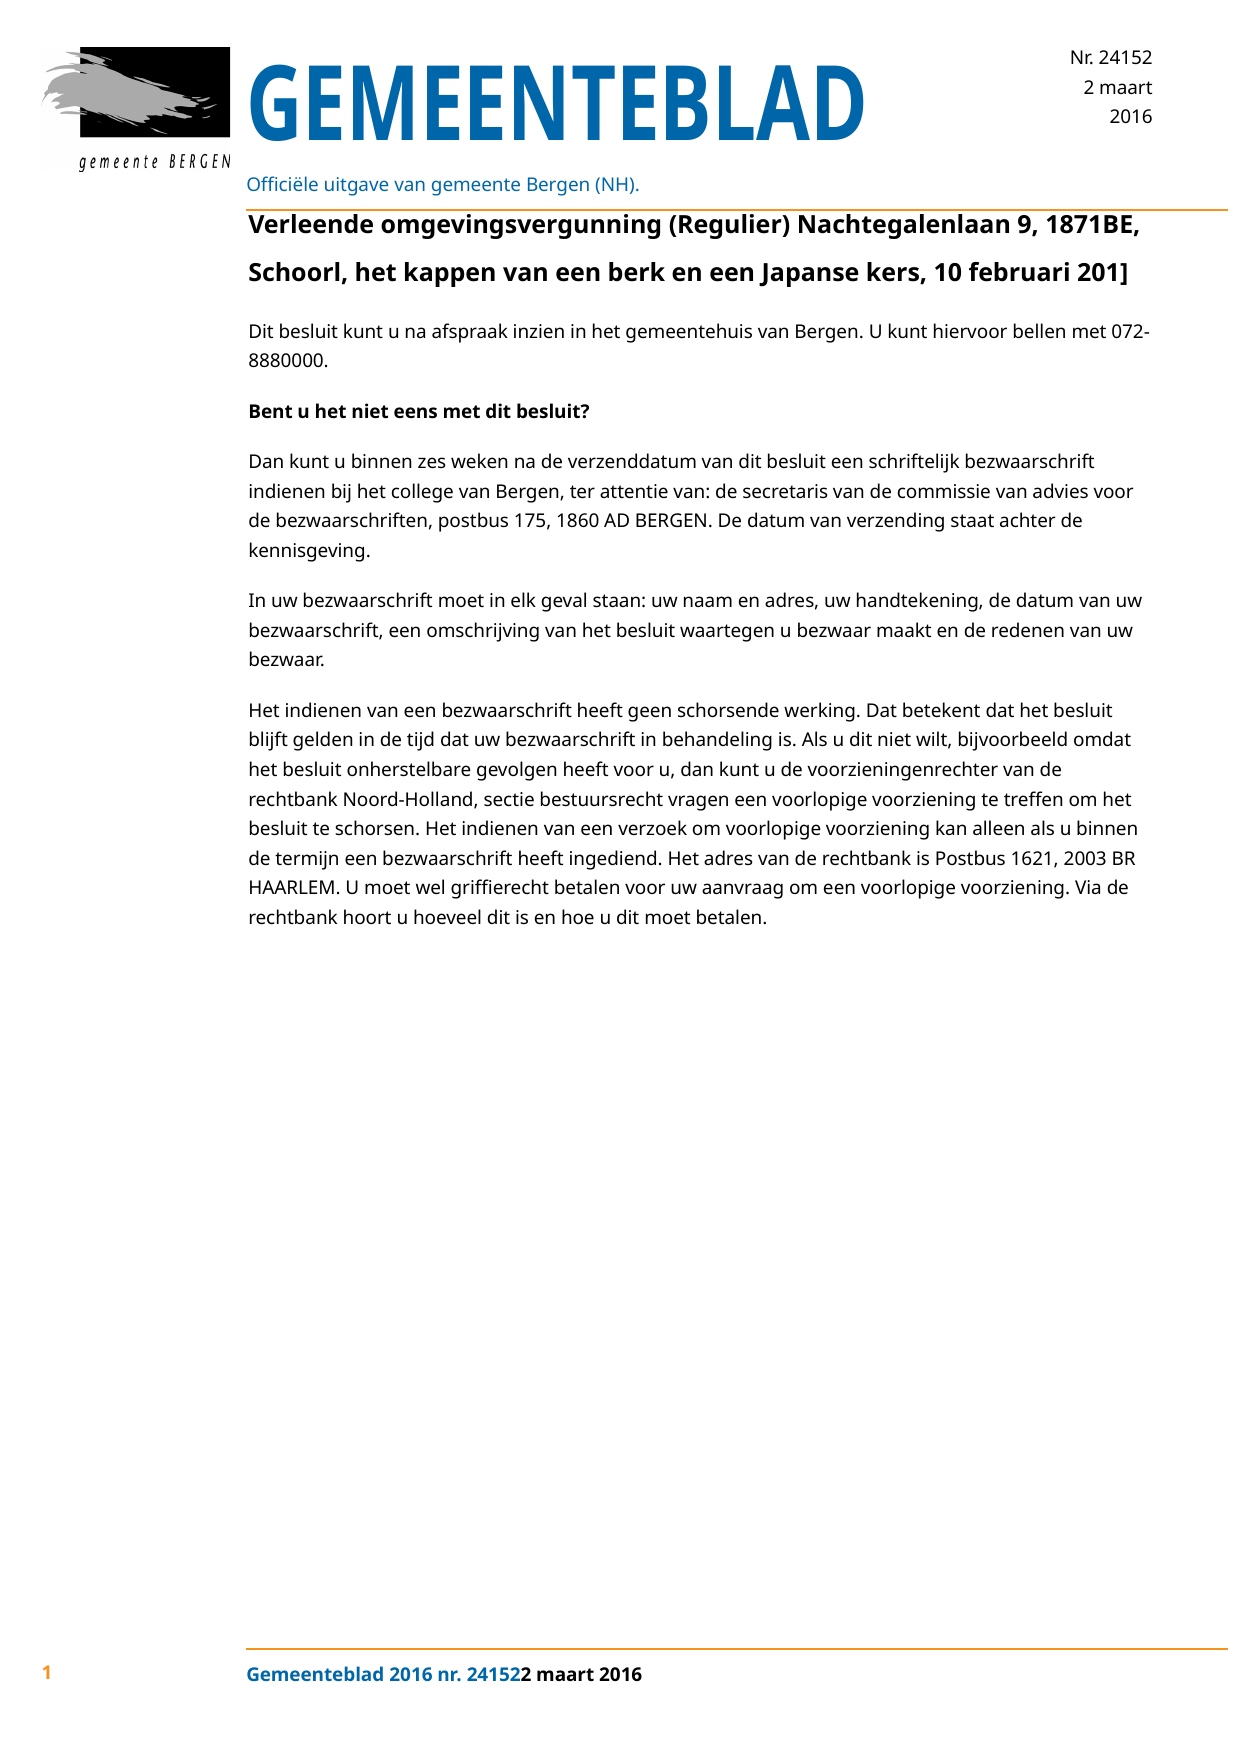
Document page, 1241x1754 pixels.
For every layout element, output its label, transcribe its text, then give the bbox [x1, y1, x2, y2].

text Verleende omgevingsvergunning (Regulier) Nachtegalenlaan 9, 1871BE, Schoorl, het kappen van een berk en een Japanse kers, 10 februari 201] [248, 211, 1152, 288]
text In uw bezwaarschrift moet in elk geval staan: uw naam en adres, uw handtekening, de datum van uw bezwaarschrift, een omschrijving van het besluit waartegen u bezwaar maakt en de redenen van uw bezwaar. [248, 587, 1152, 672]
text Dit besluit kunt u na afspraak inzien in het gemeentehuis van Bergen. U kunt hiervoor bellen met 072-8880000. [248, 318, 1152, 373]
text Dan kunt u binnen zes weken na de verzenddatum van dit besluit een schriftelijk bezwaarschrift indienen bij het college van Bergen, ter attentie van: de secretaris van de commissie van advies voor de bezwaarschriften, postbus 175, 1860 AD BERGEN. De datum van verzending staat achter de kennisgeving. [248, 448, 1152, 563]
picture [41, 47, 231, 172]
text Het indienen van een bezwaarschrift heeft geen schorsende werking. Dat betekent dat het besluit blijft gelden in de tijd dat uw bezwaarschrift in behandeling is. Als u dit niet wilt, bijvoorbeeld omdat het besluit onherstelbare gevolgen heeft voor u, dan kunt u de voorzieningenrechter van de rechtbank Noord-Holland, sectie bestuursrecht vragen een voorlopige voorziening te treffen om het besluit te schorsen. Het indienen van een verzoek om voorlopige voorziening kan alleen als u binnen de termijn een bezwaarschrift heeft ingediend. Het adres van de rechtbank is Postbus 1621, 2003 BR HAARLEM. U moet wel griffierecht betalen voor uw aanvraag om een voorlopige voorziening. Via de rechtbank hoort u hoeveel dit is en hoe u dit moet betalen. [248, 697, 1152, 930]
text Bent u het niet eens met dit besluit? [248, 398, 1152, 424]
